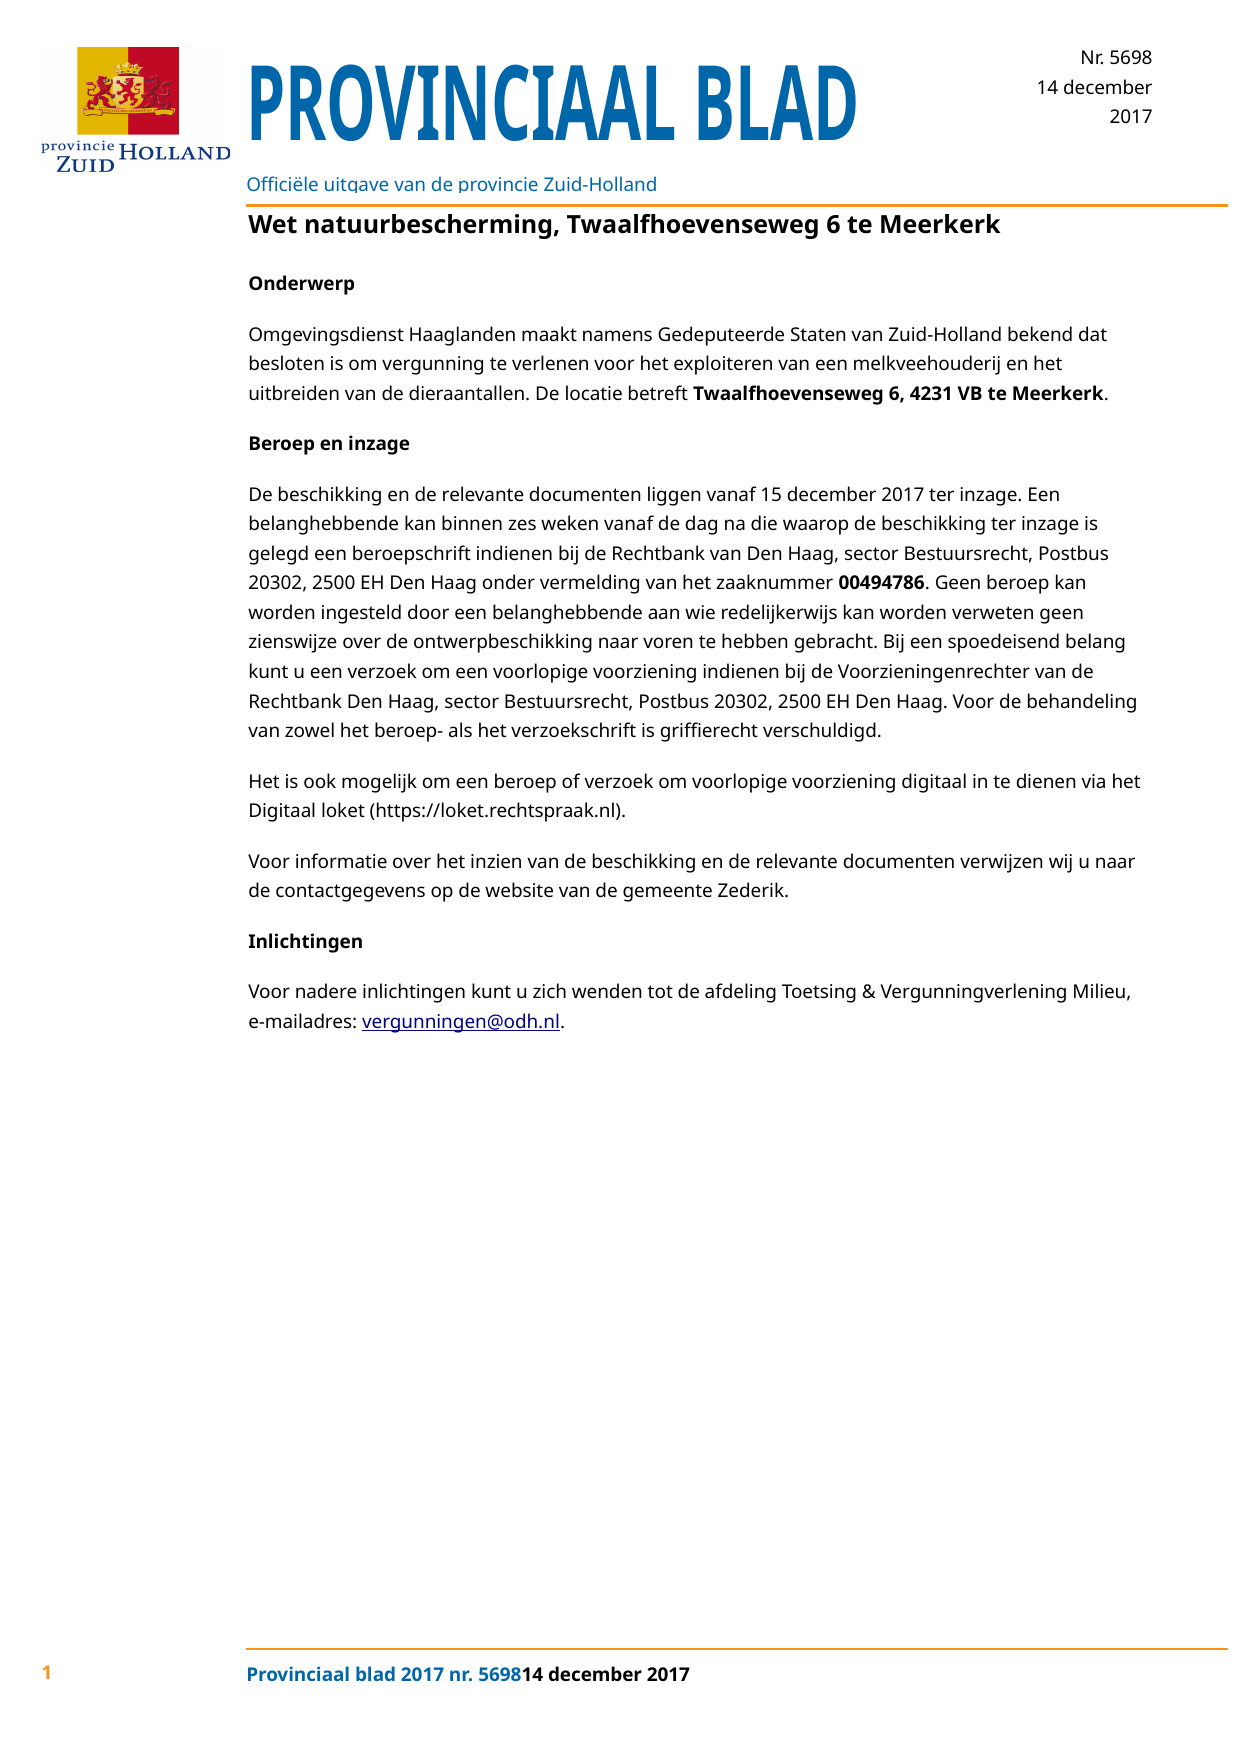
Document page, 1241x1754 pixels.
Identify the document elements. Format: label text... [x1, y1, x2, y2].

text Het is ook mogelijk om een beroep of verzoek om voorlopige voorziening digitaal in te dienen via het Digitaal loket (https://loket.rechtspraak.nl). [248, 768, 1152, 823]
text Wet natuurbescherming, Twaalfhoevenseweg 6 te Meerkerk [248, 207, 1152, 241]
text Voor nadere inlichtingen kunt u zich wenden tot de afdeling Toetsing & Vergunningverlening Milieu, e-mailadres: vergunningen@odh.nl. [248, 978, 1152, 1033]
text Onderwerp [248, 270, 1152, 296]
picture [41, 47, 231, 172]
text Beroep en inzage [248, 430, 1152, 456]
text Voor informatie over het inzien van de beschikking en de relevante documenten verwijzen wij u naar de contactgegevens op de website van de gemeente Zederik. [248, 848, 1152, 903]
text Omgevingsdienst Haaglanden maakt namens Gedeputeerde Staten van Zuid-Holland bekend dat besloten is om vergunning te verlenen voor het exploiteren van een melkveehouderij en het uitbreiden van de dieraantallen. De locatie betreft Twaalfhoevenseweg 6, 4231 VB te Meerkerk. [248, 321, 1152, 406]
text Inlichtingen [248, 928, 1152, 953]
text De beschikking en de relevante documenten liggen vanaf 15 december 2017 ter inzage. Een belanghebbende kan binnen zes weken vanaf de dag na die waarop de beschikking ter inzage is gelegd een beroepschrift indienen bij de Rechtbank van Den Haag, sector Bestuursrecht, Postbus 20302, 2500 EH Den Haag onder vermelding van het zaaknummer 00494786. Geen beroep kan worden ingesteld door een belanghebbende aan wie redelijkerwijs kan worden verweten geen zienswijze over de ontwerpbeschikking naar voren te hebben gebracht. Bij een spoedeisend belang kunt u een verzoek om een voorlopige voorziening indienen bij de Voorzieningenrechter van de Rechtbank Den Haag, sector Bestuursrecht, Postbus 20302, 2500 EH Den Haag. Voor de behandeling van zowel het beroep- als het verzoekschrift is griffierecht verschuldigd. [248, 481, 1152, 743]
